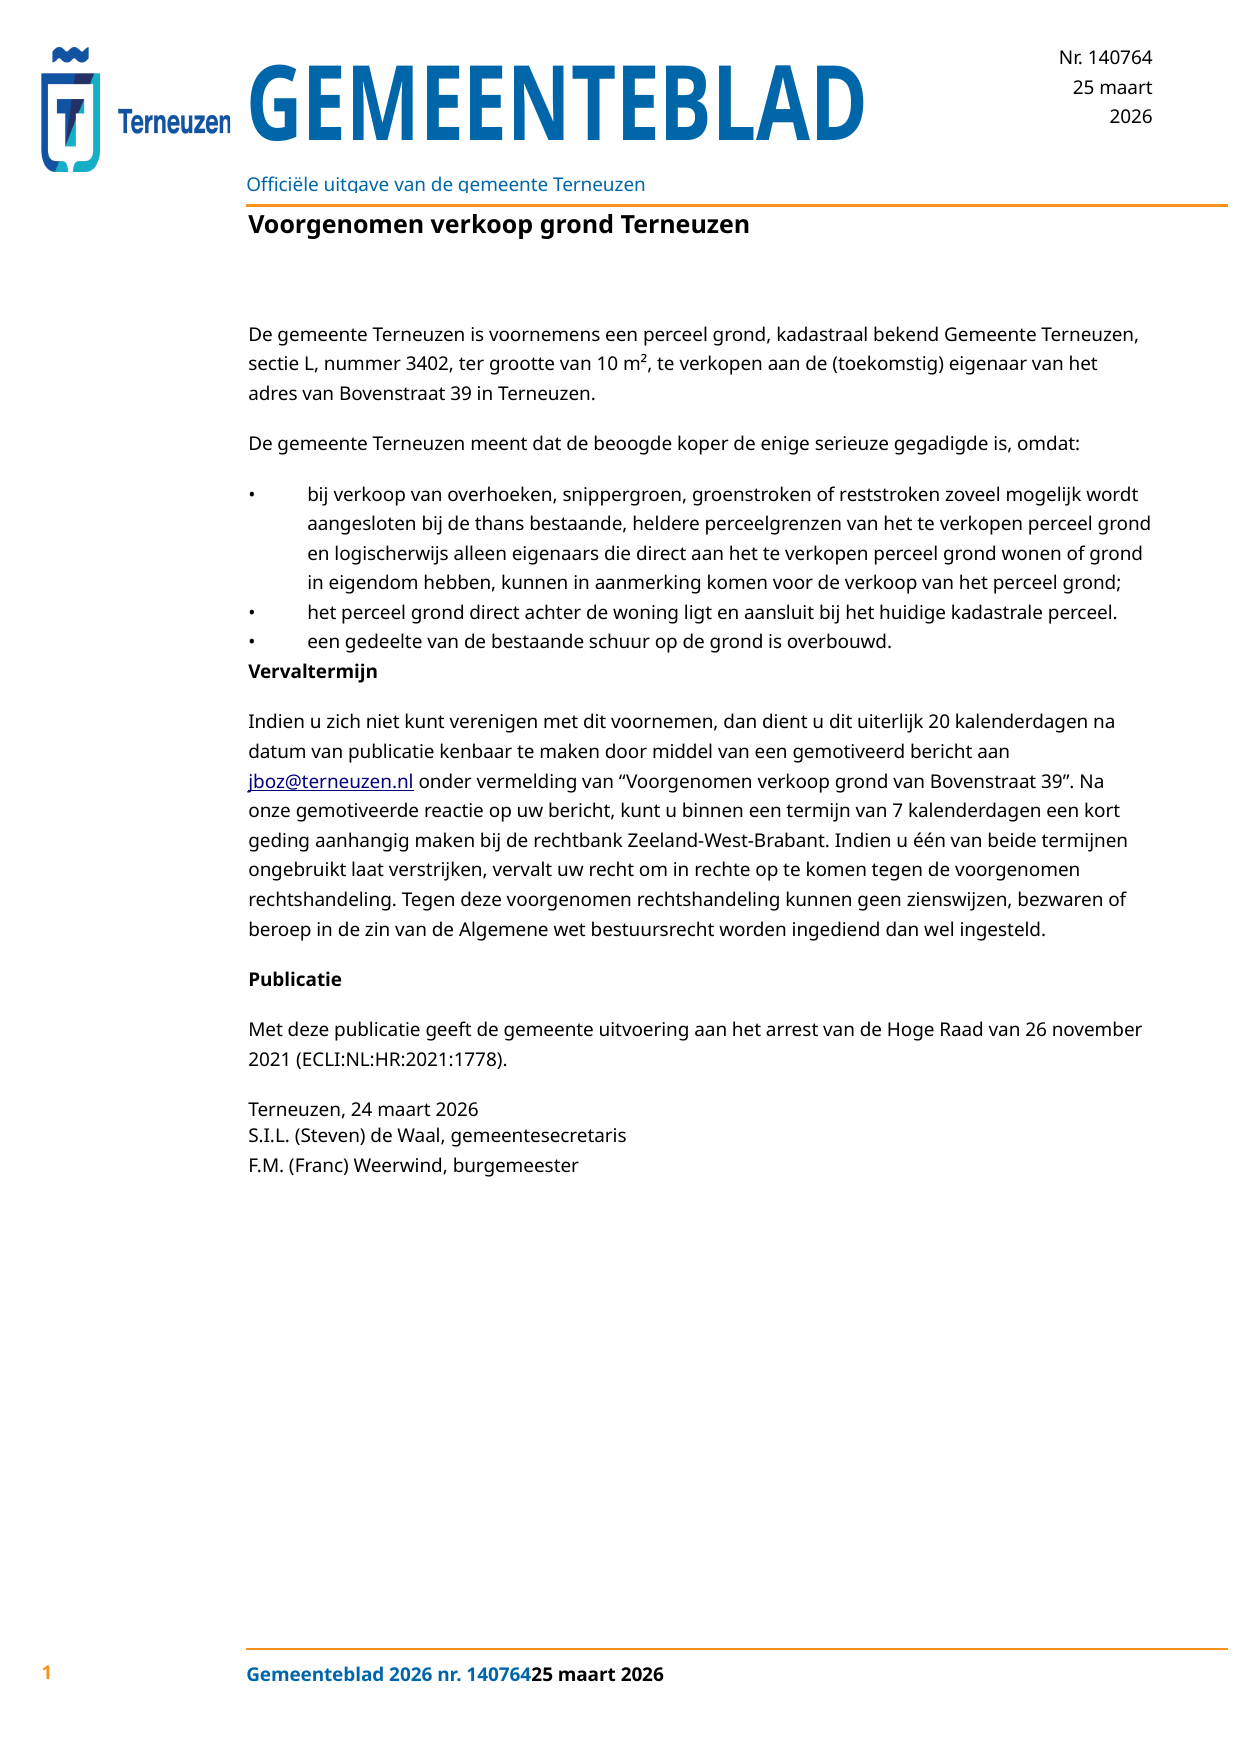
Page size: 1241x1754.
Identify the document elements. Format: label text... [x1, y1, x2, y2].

text Indien u zich niet kunt verenigen met dit voornemen, dan dient u dit uiterlijk 20 kalenderdagen na datum van publicatie kenbaar te maken door middel van een gemotiveerd bericht aan jboz@terneuzen.nl onder vermelding van “Voorgenomen verkoop grond van Bovenstraat 39”. Na onze gemotiveerde reactie op uw bericht, kunt u binnen een termijn van 7 kalenderdagen een kort geding aanhangig maken bij de rechtbank Zeeland-West-Brabant. Indien u één van beide termijnen ongebruikt laat verstrijken, vervalt uw recht om in rechte op te komen tegen de voorgenomen rechtshandeling. Tegen deze voorgenomen rechtshandeling kunnen geen zienswijzen, bezwaren of beroep in de zin van de Algemene wet bestuursrecht worden ingediend dan wel ingesteld. [248, 709, 1152, 941]
table_cell [700, 1123, 1152, 1178]
table_cell S.I.L. (Steven) de Waal, gemeentesecretaris F.M. (Franc) Weerwind, burgemeester [248, 1123, 700, 1178]
text De gemeente Terneuzen meent dat de beoogde koper de enige serieuze gegadigde is, omdat: [248, 430, 1152, 456]
text Vervaltermijn [248, 658, 1152, 684]
text De gemeente Terneuzen is voornemens een perceel grond, kadastraal bekend Gemeente Terneuzen, sectie L, nummer 3402, ter grootte van 10 m², te verkopen aan de (toekomstig) eigenaar van het adres van Bovenstraat 39 in Terneuzen. [248, 321, 1152, 406]
list bij verkoop van overhoeken, snippergroen, groenstroken of reststroken zoveel mogelijk wordt aangesloten bij de thans bestaande, heldere perceelgrenzen van het te verkopen perceel grond en logischerwijs alleen eigenaars die direct aan het te verkopen perceel grond wonen of grond in eigendom hebben, kunnen in aanmerking komen voor de verkoop van het perceel grond; [248, 481, 1152, 595]
list het perceel grond direct achter de woning ligt en aansluit bij het huidige kadastrale perceel. [248, 599, 1152, 625]
picture [41, 47, 231, 172]
table_header Terneuzen, 24 maart 2026 [248, 1097, 1152, 1122]
text Publicatie [248, 966, 1152, 992]
text Voorgenomen verkoop grond Terneuzen [248, 207, 1152, 241]
text Met deze publicatie geeft de gemeente uitvoering aan het arrest van de Hoge Raad van 26 november 2021 (ECLI:NL:HR:2021:1778). [248, 1017, 1152, 1072]
list een gedeelte van de bestaande schuur op de grond is overbouwd. [248, 629, 1152, 654]
